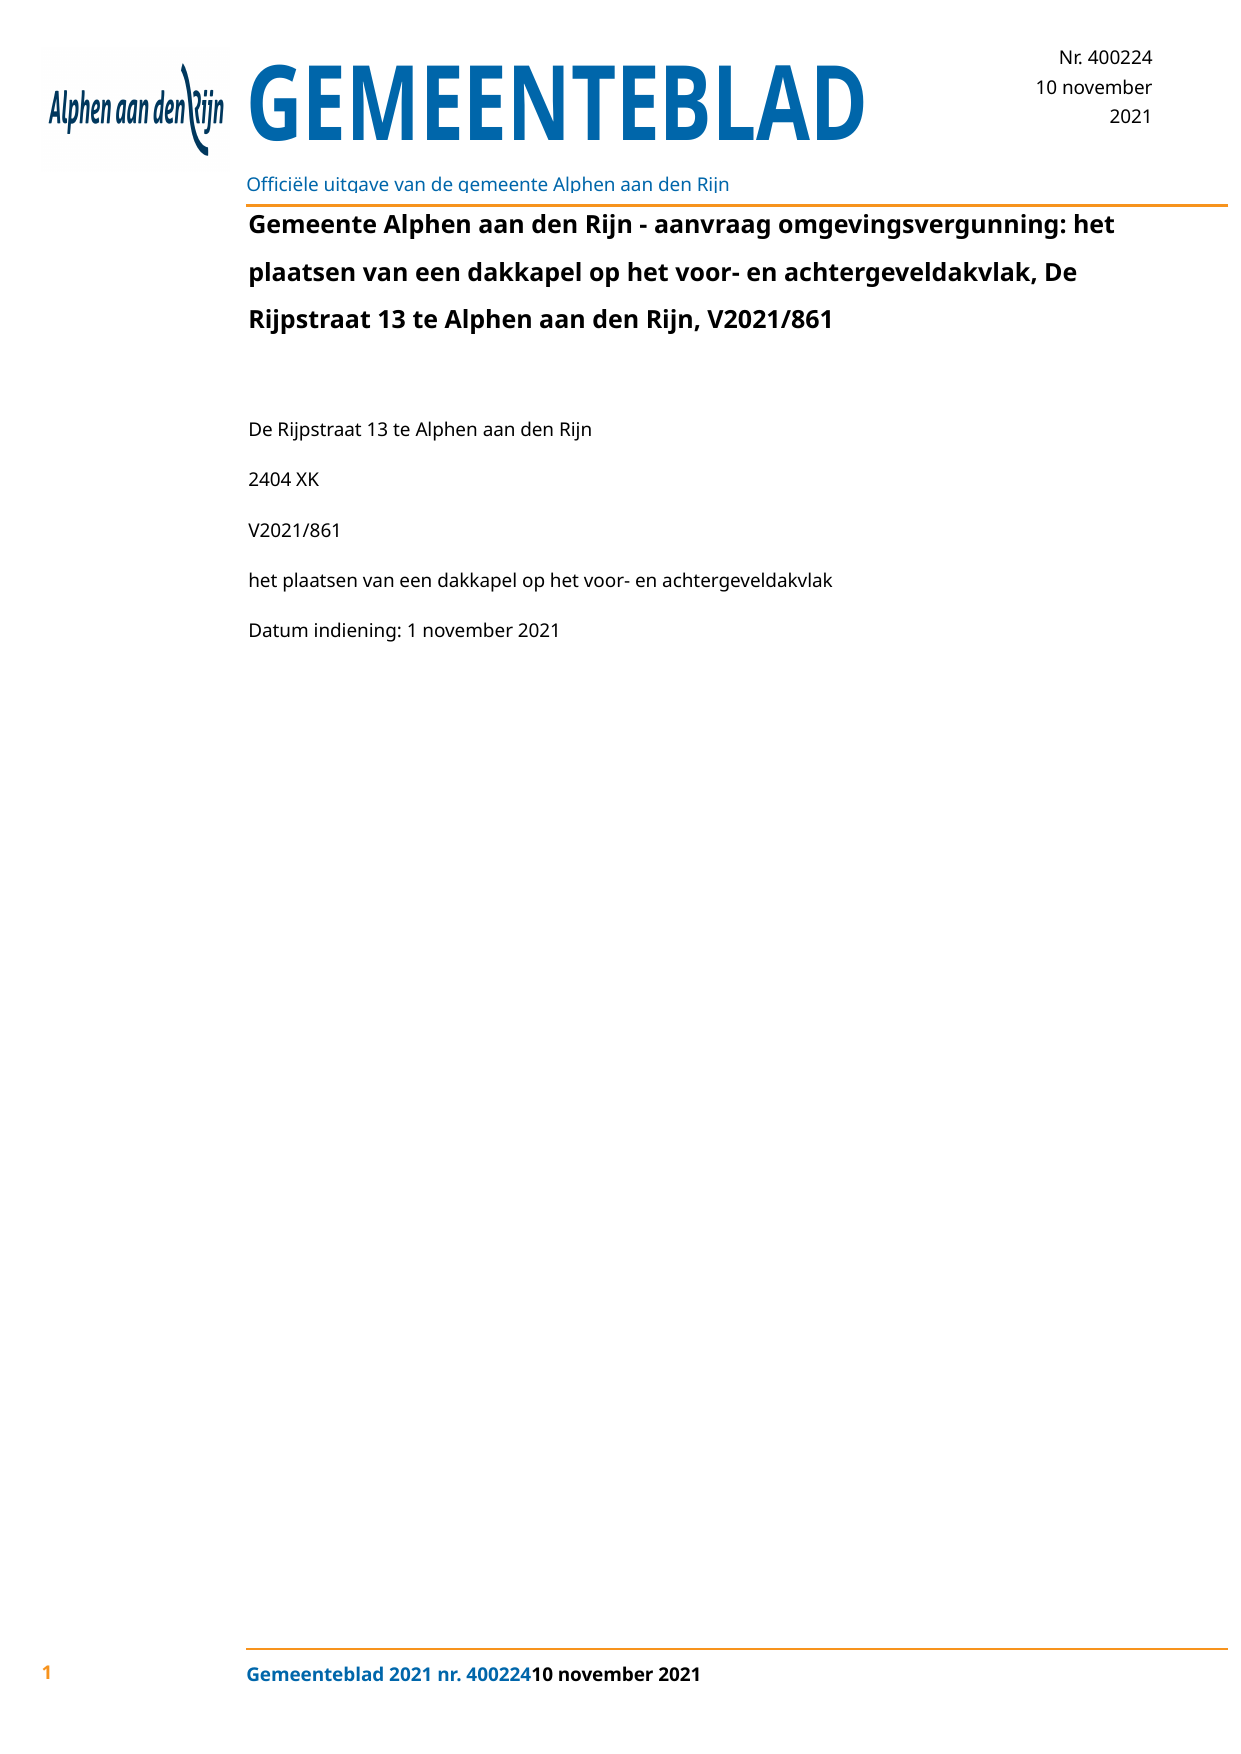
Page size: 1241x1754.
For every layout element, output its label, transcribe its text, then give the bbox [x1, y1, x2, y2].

text 2404 XK [248, 466, 1152, 492]
text Gemeente Alphen aan den Rijn - aanvraag omgevingsvergunning: het plaatsen van een dakkapel op het voor- en achtergeveldakvlak, De Rijpstraat 13 te Alphen aan den Rijn, V2021/861 [248, 207, 1152, 336]
text De Rijpstraat 13 te Alphen aan den Rijn [248, 416, 1152, 442]
text het plaatsen van een dakkapel op het voor- en achtergeveldakvlak [248, 567, 1152, 593]
text V2021/861 [248, 517, 1152, 542]
picture [41, 47, 231, 172]
text Datum indiening: 1 november 2021 [248, 618, 1152, 643]
